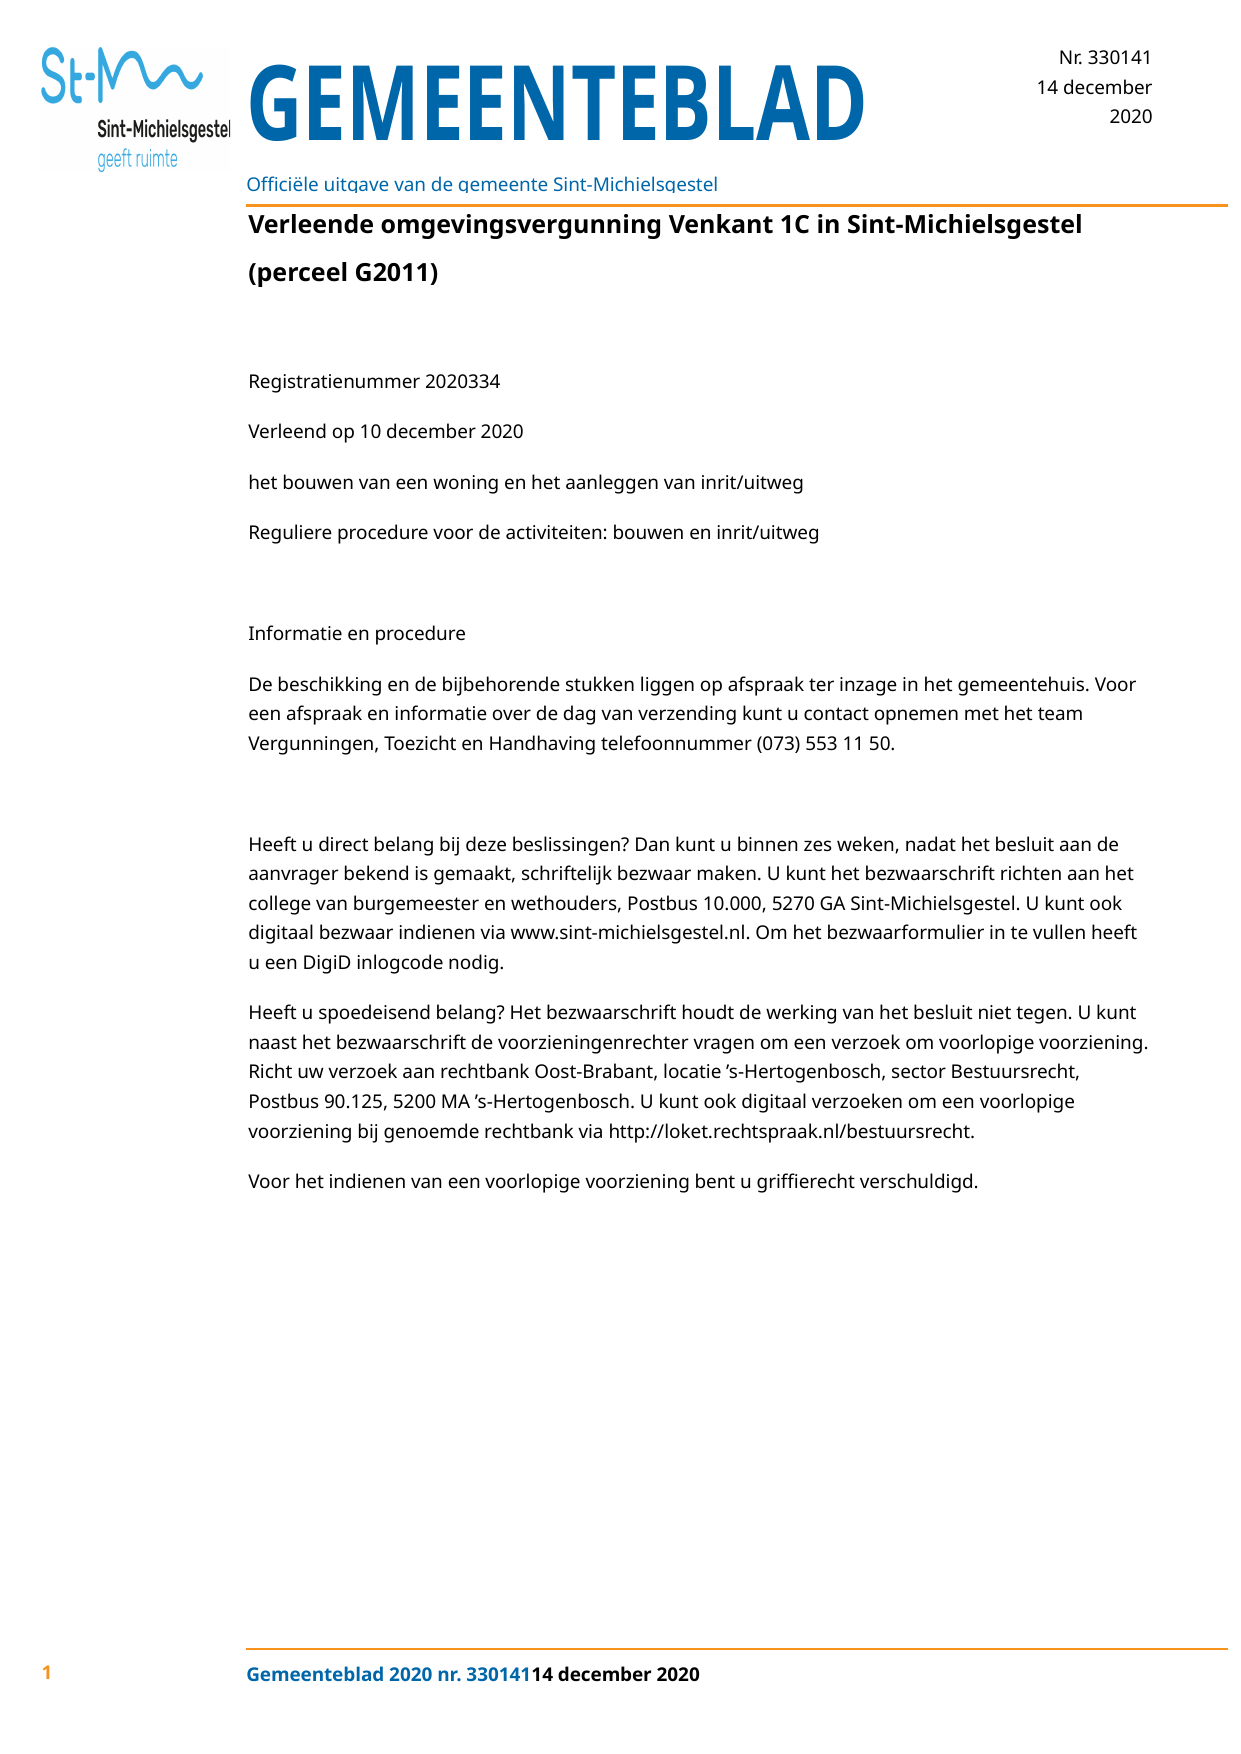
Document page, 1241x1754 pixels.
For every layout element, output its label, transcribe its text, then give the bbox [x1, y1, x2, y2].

text Heeft u direct belang bij deze beslissingen? Dan kunt u binnen zes weken, nadat het besluit aan de aanvrager bekend is gemaakt, schriftelijk bezwaar maken. U kunt het bezwaarschrift richten aan het college van burgemeester en wethouders, Postbus 10.000, 5270 GA Sint-Michielsgestel. U kunt ook digitaal bezwaar indienen via www.sint-michielsgestel.nl. Om het bezwaarformulier in te vullen heeft u een DigiD inlogcode nodig. [248, 831, 1152, 975]
picture [41, 47, 231, 172]
text Voor het indienen van een voorlopige voorziening bent u griffierecht verschuldigd. [248, 1168, 1152, 1194]
text Verleende omgevingsvergunning Venkant 1C in Sint-Michielsgestel (perceel G2011) [248, 207, 1152, 288]
text Informatie en procedure [248, 620, 1152, 646]
text Registratienummer 2020334 [248, 368, 1152, 394]
text Verleend op 10 december 2020 [248, 419, 1152, 444]
text Heeft u spoedeisend belang? Het bezwaarschrift houdt de werking van het besluit niet tegen. U kunt naast het bezwaarschrift de voorzieningenrechter vragen om een verzoek om voorlopige voorziening. Richt uw verzoek aan rechtbank Oost-Brabant, locatie ’s-Hertogenbosch, sector Bestuursrecht, Postbus 90.125, 5200 MA ’s-Hertogenbosch. U kunt ook digitaal verzoeken om een voorlopige voorziening bij genoemde rechtbank via http://loket.rechtspraak.nl/bestuursrecht. [248, 999, 1152, 1144]
text Reguliere procedure voor de activiteiten: bouwen en inrit/uitweg [248, 519, 1152, 545]
text De beschikking en de bijbehorende stukken liggen op afspraak ter inzage in het gemeentehuis. Voor een afspraak en informatie over de dag van verzending kunt u contact opnemen met het team Vergunningen, Toezicht en Handhaving telefoonnummer (073) 553 11 50. [248, 671, 1152, 756]
text het bouwen van een woning en het aanleggen van inrit/uitweg [248, 469, 1152, 495]
